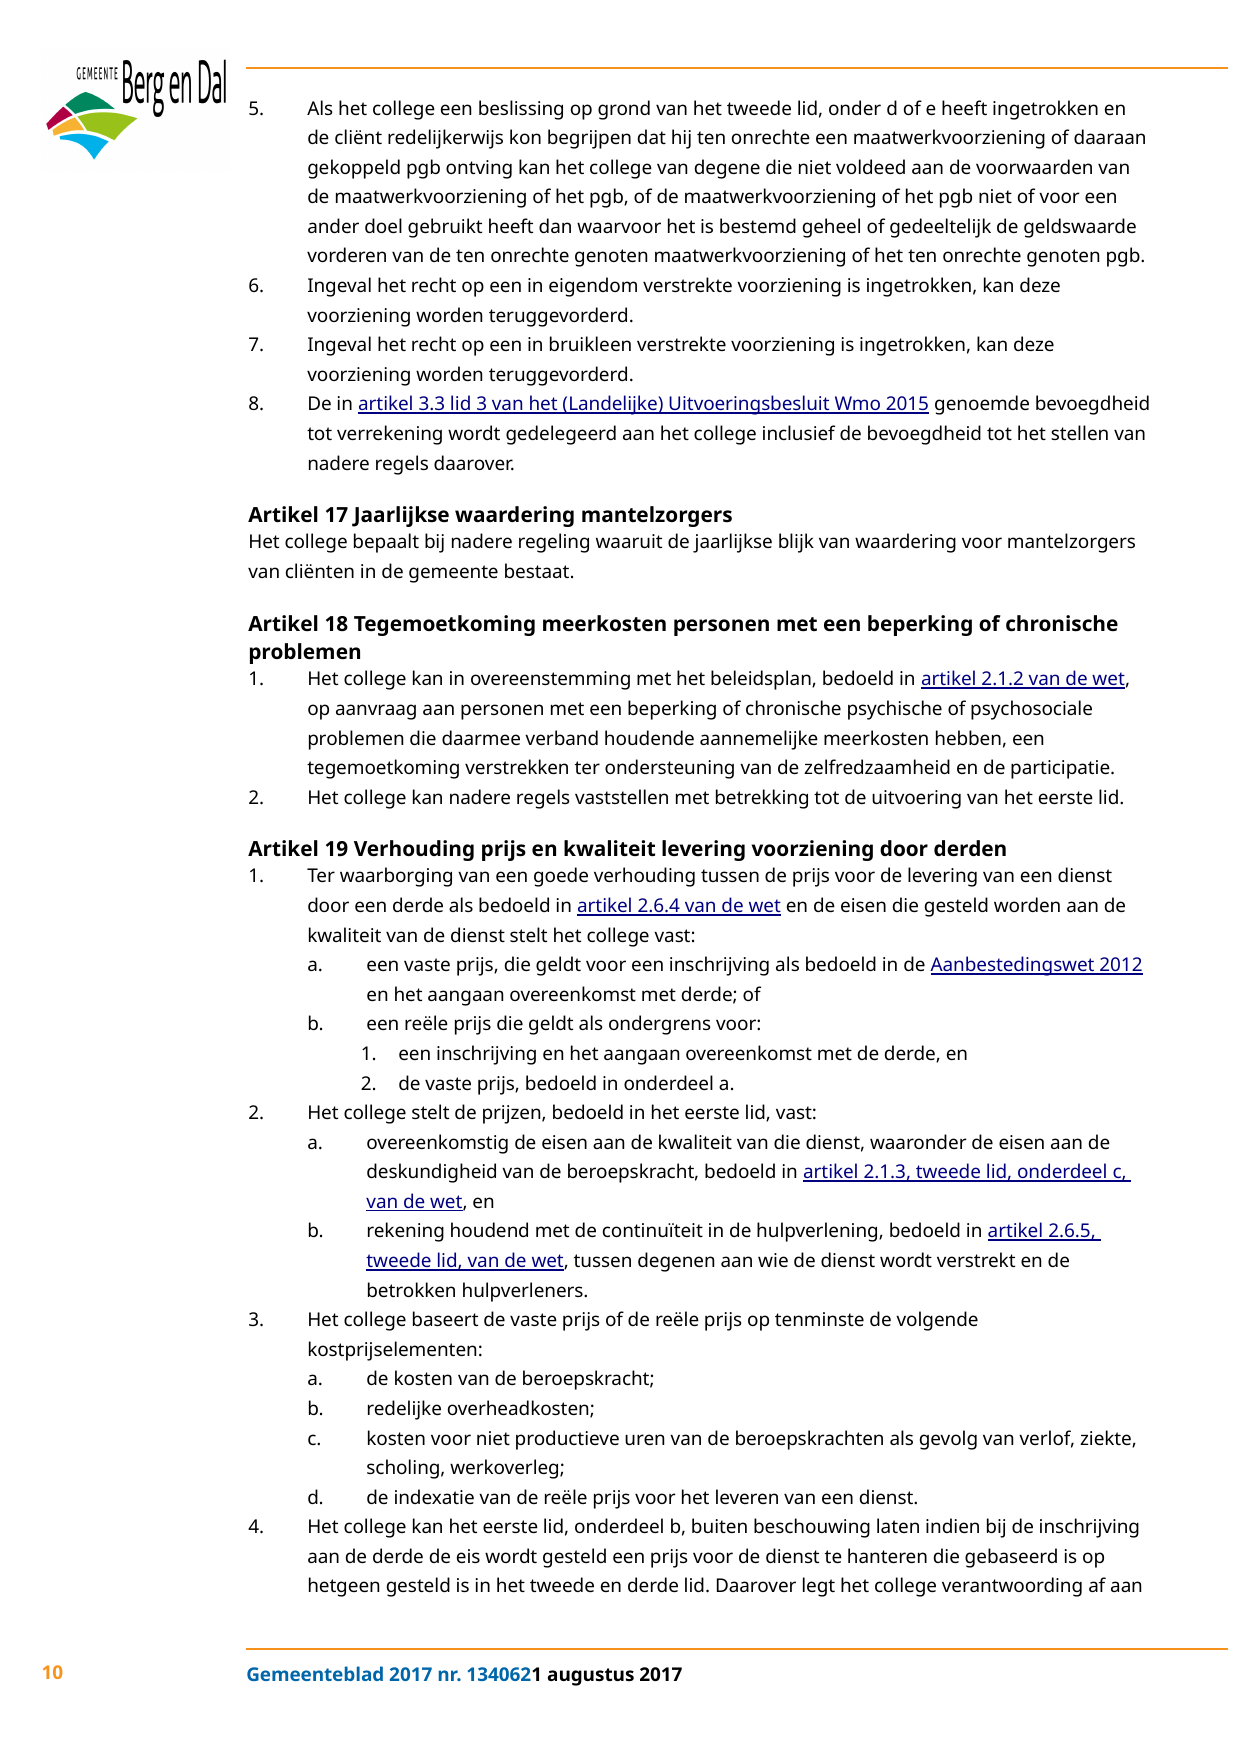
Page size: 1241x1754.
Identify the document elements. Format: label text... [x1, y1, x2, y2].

list Ingeval het recht op een in eigendom verstrekte voorziening is ingetrokken, kan deze voorziening worden teruggevorderd. [248, 272, 1152, 328]
list de kosten van de beroepskracht; [307, 1366, 1152, 1391]
list de vaste prijs, bedoeld in onderdeel a. [361, 1070, 1152, 1096]
list een inschrijving en het aangaan overeenkomst met de derde, en [361, 1040, 1152, 1066]
list een reële prijs die geldt als ondergrens voor: [307, 1011, 1152, 1036]
list Het college baseert de vaste prijs of de reële prijs op tenminste de volgende kostprijselementen: [248, 1306, 1152, 1362]
text Artikel 17 Jaarlijkse waardering mantelzorgers [248, 500, 1152, 529]
text Artikel 19 Verhouding prijs en kwaliteit levering voorziening door derden [248, 834, 1152, 863]
list Het college stelt de prijzen, bedoeld in het eerste lid, vast: [248, 1099, 1152, 1125]
picture [41, 47, 231, 172]
list Ter waarborging van een goede verhouding tussen de prijs voor de levering van een dienst door een derde als bedoeld in artikel 2.6.4 van de wet en de eisen die gesteld worden aan de kwaliteit van de dienst stelt het college vast: [248, 863, 1152, 948]
list Het college kan nadere regels vaststellen met betrekking tot de uitvoering van het eerste lid. [248, 784, 1152, 809]
text Artikel 18 Tegemoetkoming meerkosten personen met een beperking of chronische problemen [248, 609, 1152, 666]
list redelijke overheadkosten; [307, 1395, 1152, 1421]
list Ingeval het recht op een in bruikleen verstrekte voorziening is ingetrokken, kan deze voorziening worden teruggevorderd. [248, 331, 1152, 387]
list rekening houdend met de continuïteit in de hulpverlening, bedoeld in artikel 2.6.5, tweede lid, van de wet, tussen degenen aan wie de dienst wordt verstrekt en de betrokken hulpverleners. [307, 1218, 1152, 1303]
list Het college kan in overeenstemming met het beleidsplan, bedoeld in artikel 2.1.2 van de wet, op aanvraag aan personen met een beperking of chronische psychische of psychosociale problemen die daarmee verband houdende aannemelijke meerkosten hebben, een tegemoetkoming verstrekken ter ondersteuning van de zelfredzaamheid en de participatie. [248, 666, 1152, 780]
list kosten voor niet productieve uren van de beroepskrachten als gevolg van verlof, ziekte, scholing, werkoverleg; [307, 1425, 1152, 1480]
list Als het college een beslissing op grond van het tweede lid, onder d of e heeft ingetrokken en de cliënt redelijkerwijs kon begrijpen dat hij ten onrechte een maatwerkvoorziening of daaraan gekoppeld pgb ontving kan het college van degene die niet voldeed aan de voorwaarden van de maatwerkvoorziening of het pgb, of de maatwerkvoorziening of het pgb niet of voor een ander doel gebruikt heeft dan waarvoor het is bestemd geheel of gedeeltelijk de geldswaarde vorderen van de ten onrechte genoten maatwerkvoorziening of het ten onrechte genoten pgb. [248, 95, 1152, 268]
list een vaste prijs, die geldt voor een inschrijving als bedoeld in de Aanbestedingswet 2012 en het aangaan overeenkomst met derde; of [307, 951, 1152, 1007]
list De in artikel 3.3 lid 3 van het (Landelijke) Uitvoeringsbesluit Wmo 2015 genoemde bevoegdheid tot verrekening wordt gedelegeerd aan het college inclusief de bevoegdheid tot het stellen van nadere regels daarover. [248, 391, 1152, 476]
list overeenkomstig de eisen aan de kwaliteit van die dienst, waaronder de eisen aan de deskundigheid van de beroepskracht, bedoeld in artikel 2.1.3, tweede lid, onderdeel c, van de wet, en [307, 1129, 1152, 1214]
list Het college kan het eerste lid, onderdeel b, buiten beschouwing laten indien bij de inschrijving aan de derde de eis wordt gesteld een prijs voor de dienst te hanteren die gebaseerd is op hetgeen gesteld is in het tweede en derde lid. Daarover legt het college verantwoording af aan [248, 1513, 1152, 1598]
text Het college bepaalt bij nadere regeling waaruit de jaarlijkse blijk van waardering voor mantelzorgers van cliënten in de gemeente bestaat. [248, 529, 1152, 584]
list de indexatie van de reële prijs voor het leveren van een dienst. [307, 1484, 1152, 1510]
